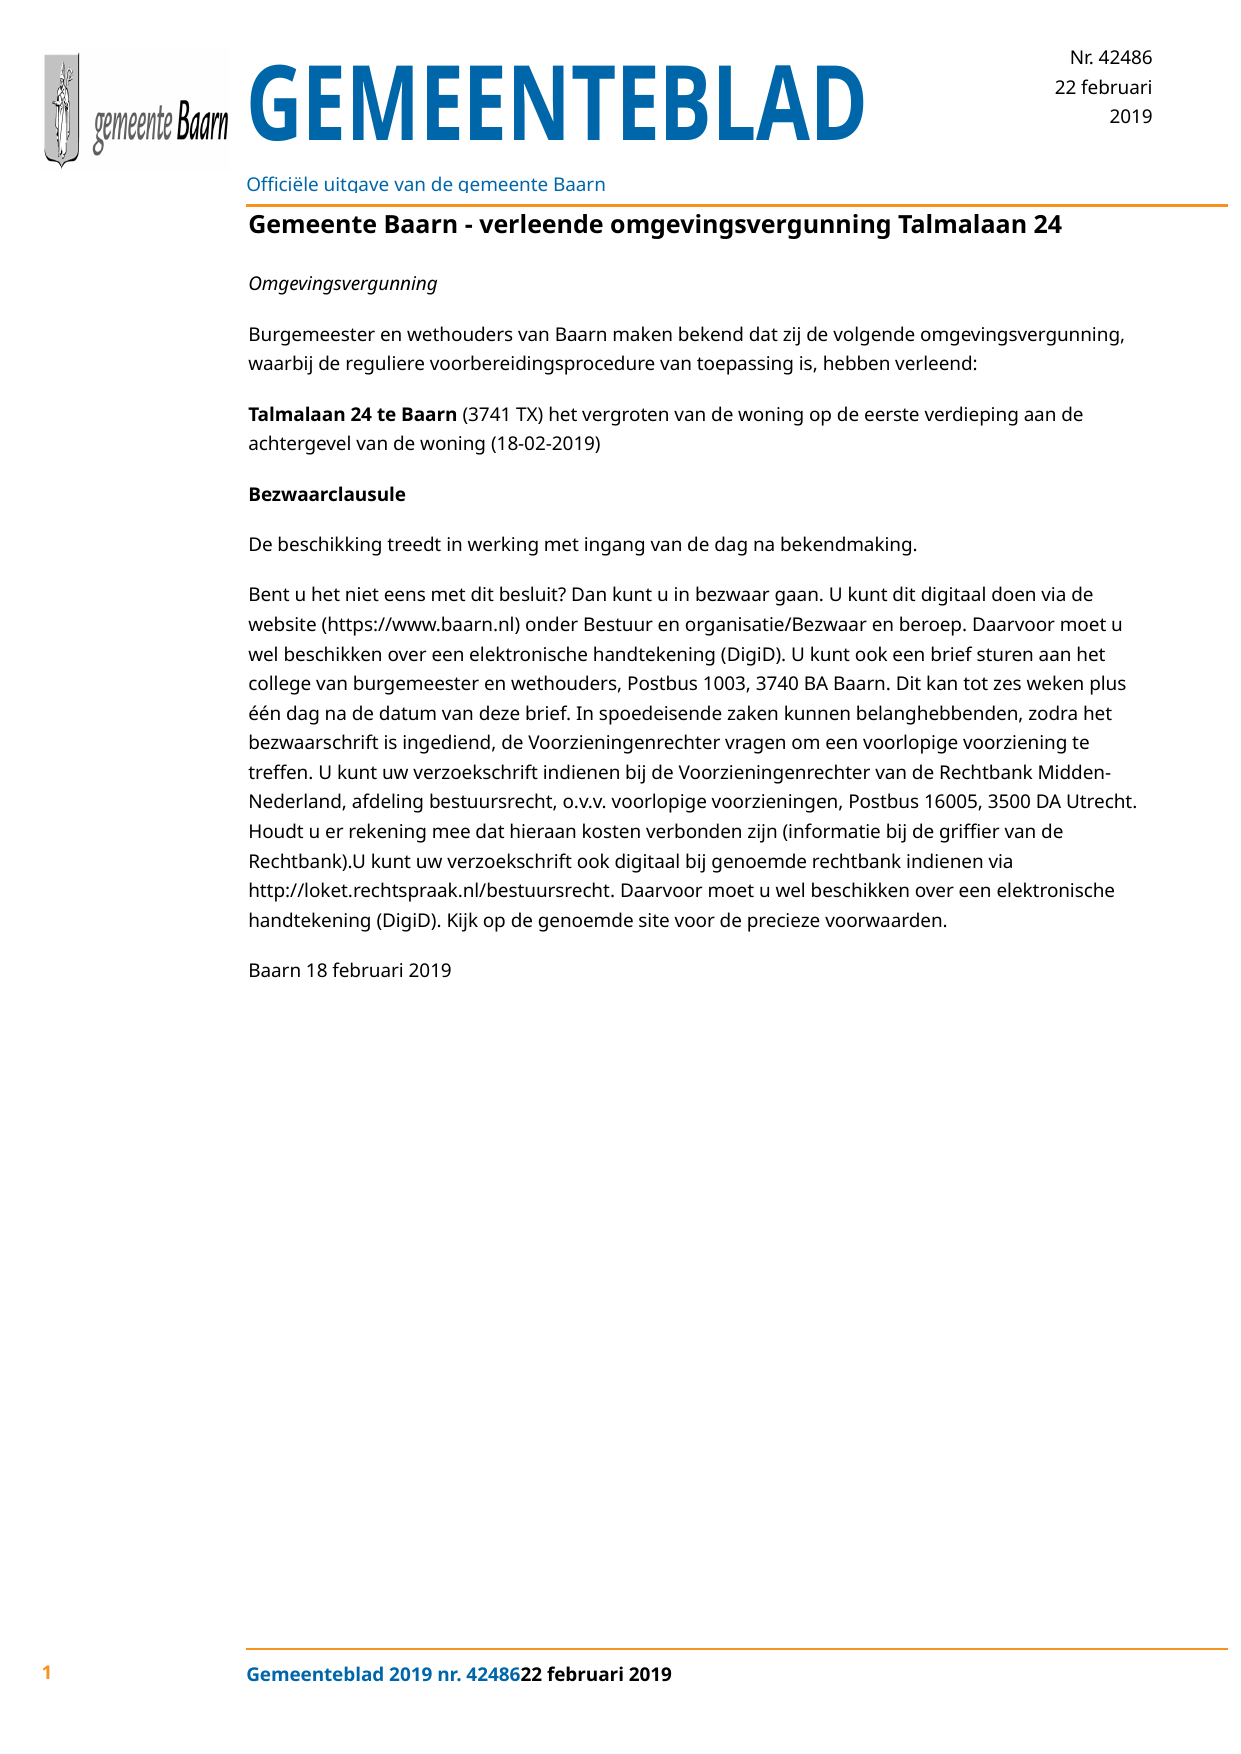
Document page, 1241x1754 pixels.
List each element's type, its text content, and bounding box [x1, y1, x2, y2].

text Baarn 18 februari 2019 [248, 957, 1152, 983]
text De beschikking treedt in werking met ingang van de dag na bekendmaking. [248, 531, 1152, 557]
text Bezwaarclausule [248, 481, 1152, 506]
text Omgevingsvergunning [248, 270, 1152, 296]
text Bent u het niet eens met dit besluit? Dan kunt u in bezwaar gaan. U kunt dit digitaal doen via de website (https://www.baarn.nl) onder Bestuur en organisatie/Bezwaar en beroep. Daarvoor moet u wel beschikken over een elektronische handtekening (DigiD). U kunt ook een brief sturen aan het college van burgemeester en wethouders, Postbus 1003, 3740 BA Baarn. Dit kan tot zes weken plus één dag na de datum van deze brief. In spoedeisende zaken kunnen belanghebbenden, zodra het bezwaarschrift is ingediend, de Voorzieningenrechter vragen om een voorlopige voorziening te treffen. U kunt uw verzoekschrift indienen bij de Voorzieningenrechter van de Rechtbank Midden-Nederland, afdeling bestuursrecht, o.v.v. voorlopige voorzieningen, Postbus 16005, 3500 DA Utrecht. Houdt u er rekening mee dat hieraan kosten verbonden zijn (informatie bij de griffier van de Rechtbank).U kunt uw verzoekschrift ook digitaal bij genoemde rechtbank indienen via http://loket.rechtspraak.nl/bestuursrecht. Daarvoor moet u wel beschikken over een elektronische handtekening (DigiD). Kijk op de genoemde site voor de precieze voorwaarden. [248, 582, 1152, 933]
text Burgemeester en wethouders van Baarn maken bekend dat zij de volgende omgevingsvergunning, waarbij de reguliere voorbereidingsprocedure van toepassing is, hebben verleend: [248, 321, 1152, 376]
text Talmalaan 24 te Baarn (3741 TX) het vergroten van de woning op de eerste verdieping aan de achtergevel van de woning (18-02-2019) [248, 401, 1152, 456]
picture [41, 47, 231, 172]
text Gemeente Baarn - verleende omgevingsvergunning Talmalaan 24 [248, 207, 1152, 241]
